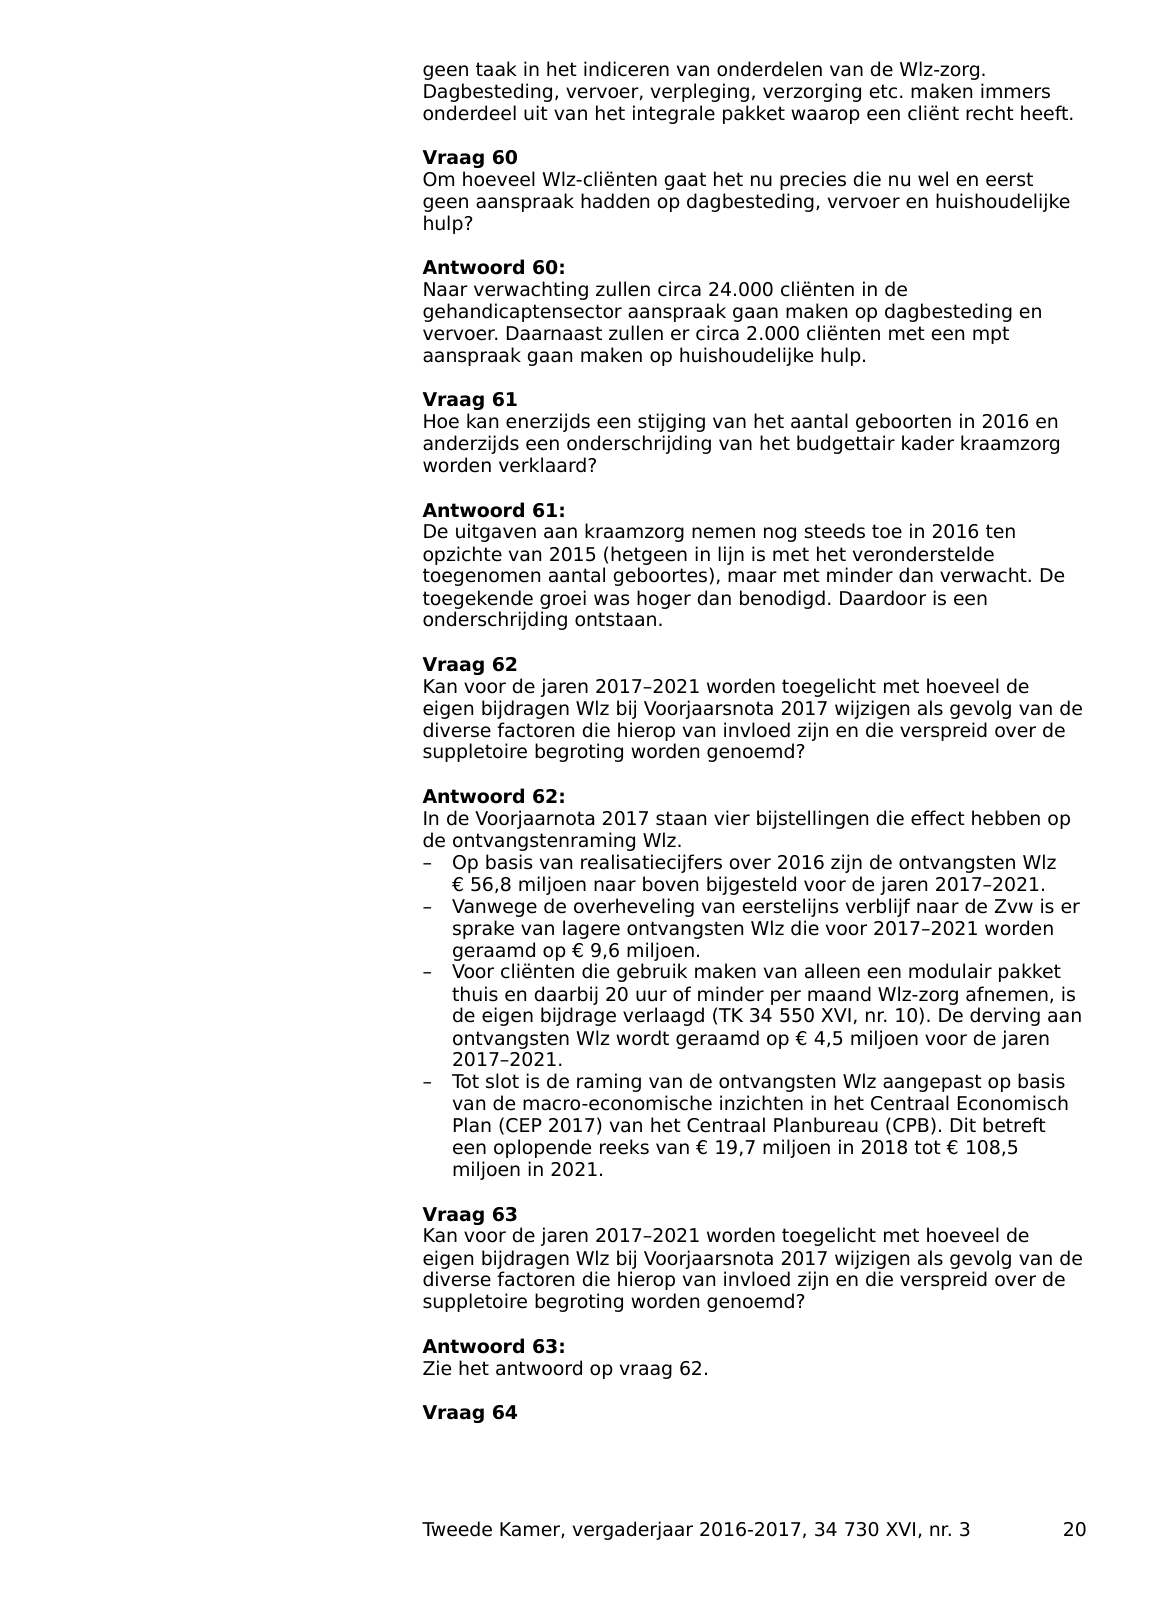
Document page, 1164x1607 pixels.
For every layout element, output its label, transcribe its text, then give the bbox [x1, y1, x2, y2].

text Zie het antwoord op vraag 62. [422, 1357, 1087, 1379]
text Vraag 60 [422, 147, 1087, 169]
text Antwoord 63: [422, 1336, 1087, 1357]
text Kan voor de jaren 2017–2021 worden toegelicht met hoeveel de eigen bijdragen Wlz bij Voorjaarsnota 2017 wijzigen als gevolg van de diverse factoren die hierop van invloed zijn en die verspreid over de suppletoire begroting worden genoemd? [422, 676, 1087, 763]
text Antwoord 60: [422, 257, 1087, 279]
text In de Voorjaarnota 2017 staan vier bijstellingen die effect hebben op de ontvangstenraming Wlz. [422, 808, 1087, 852]
text Hoe kan enerzijds een stijging van het aantal geboorten in 2016 en anderzijds een onderschrijding van het budgettair kader kraamzorg worden verklaard? [422, 411, 1087, 477]
text Vraag 63 [422, 1203, 1087, 1225]
text Antwoord 62: [422, 786, 1087, 808]
text Vraag 64 [422, 1402, 1087, 1424]
text Vraag 61 [422, 389, 1087, 411]
text Vraag 62 [422, 653, 1087, 676]
text – Op basis van realisatiecijfers over 2016 zijn de ontvangsten Wlz € 56,8 miljoen naar boven bijgesteld voor de jaren 2017–2021. [422, 852, 1087, 896]
text – Vanwege de overheveling van eerstelijns verblijf naar de Zvw is er sprake van lagere ontvangsten Wlz die voor 2017–2021 worden geraamd op € 9,6 miljoen. [422, 896, 1087, 961]
text Kan voor de jaren 2017–2021 worden toegelicht met hoeveel de eigen bijdragen Wlz bij Voorjaarsnota 2017 wijzigen als gevolg van de diverse factoren die hierop van invloed zijn en die verspreid over de suppletoire begroting worden genoemd? [422, 1225, 1087, 1313]
text Naar verwachting zullen circa 24.000 cliënten in de gehandicaptensector aanspraak gaan maken op dagbesteding en vervoer. Daarnaast zullen er circa 2.000 cliënten met een mpt aanspraak gaan maken op huishoudelijke hulp. [422, 279, 1087, 367]
text – Voor cliënten die gebruik maken van alleen een modulair pakket thuis en daarbij 20 uur of minder per maand Wlz-zorg afnemen, is de eigen bijdrage verlaagd (TK 34 550 XVI, nr. 10). De derving aan ontvangsten Wlz wordt geraamd op € 4,5 miljoen voor de jaren 2017–2021. [422, 961, 1087, 1071]
text Om hoeveel Wlz-cliënten gaat het nu precies die nu wel en eerst geen aanspraak hadden op dagbesteding, vervoer en huishoudelijke hulp? [422, 169, 1087, 235]
text – Tot slot is de raming van de ontvangsten Wlz aangepast op basis van de macro-economische inzichten in het Centraal Economisch Plan (CEP 2017) van het Centraal Planbureau (CPB). Dit betreft een oplopende reeks van € 19,7 miljoen in 2018 tot € 108,5 miljoen in 2021. [422, 1071, 1087, 1181]
text Antwoord 61: [422, 499, 1087, 521]
text De uitgaven aan kraamzorg nemen nog steeds toe in 2016 ten opzichte van 2015 (hetgeen in lijn is met het veronderstelde toegenomen aantal geboortes), maar met minder dan verwacht. De toegekende groei was hoger dan benodigd. Daardoor is een onderschrijding ontstaan. [422, 521, 1087, 631]
text geen taak in het indiceren van onderdelen van de Wlz-zorg. Dagbesteding, vervoer, verpleging, verzorging etc. maken immers onderdeel uit van het integrale pakket waarop een cliënt recht heeft. [422, 59, 1087, 125]
